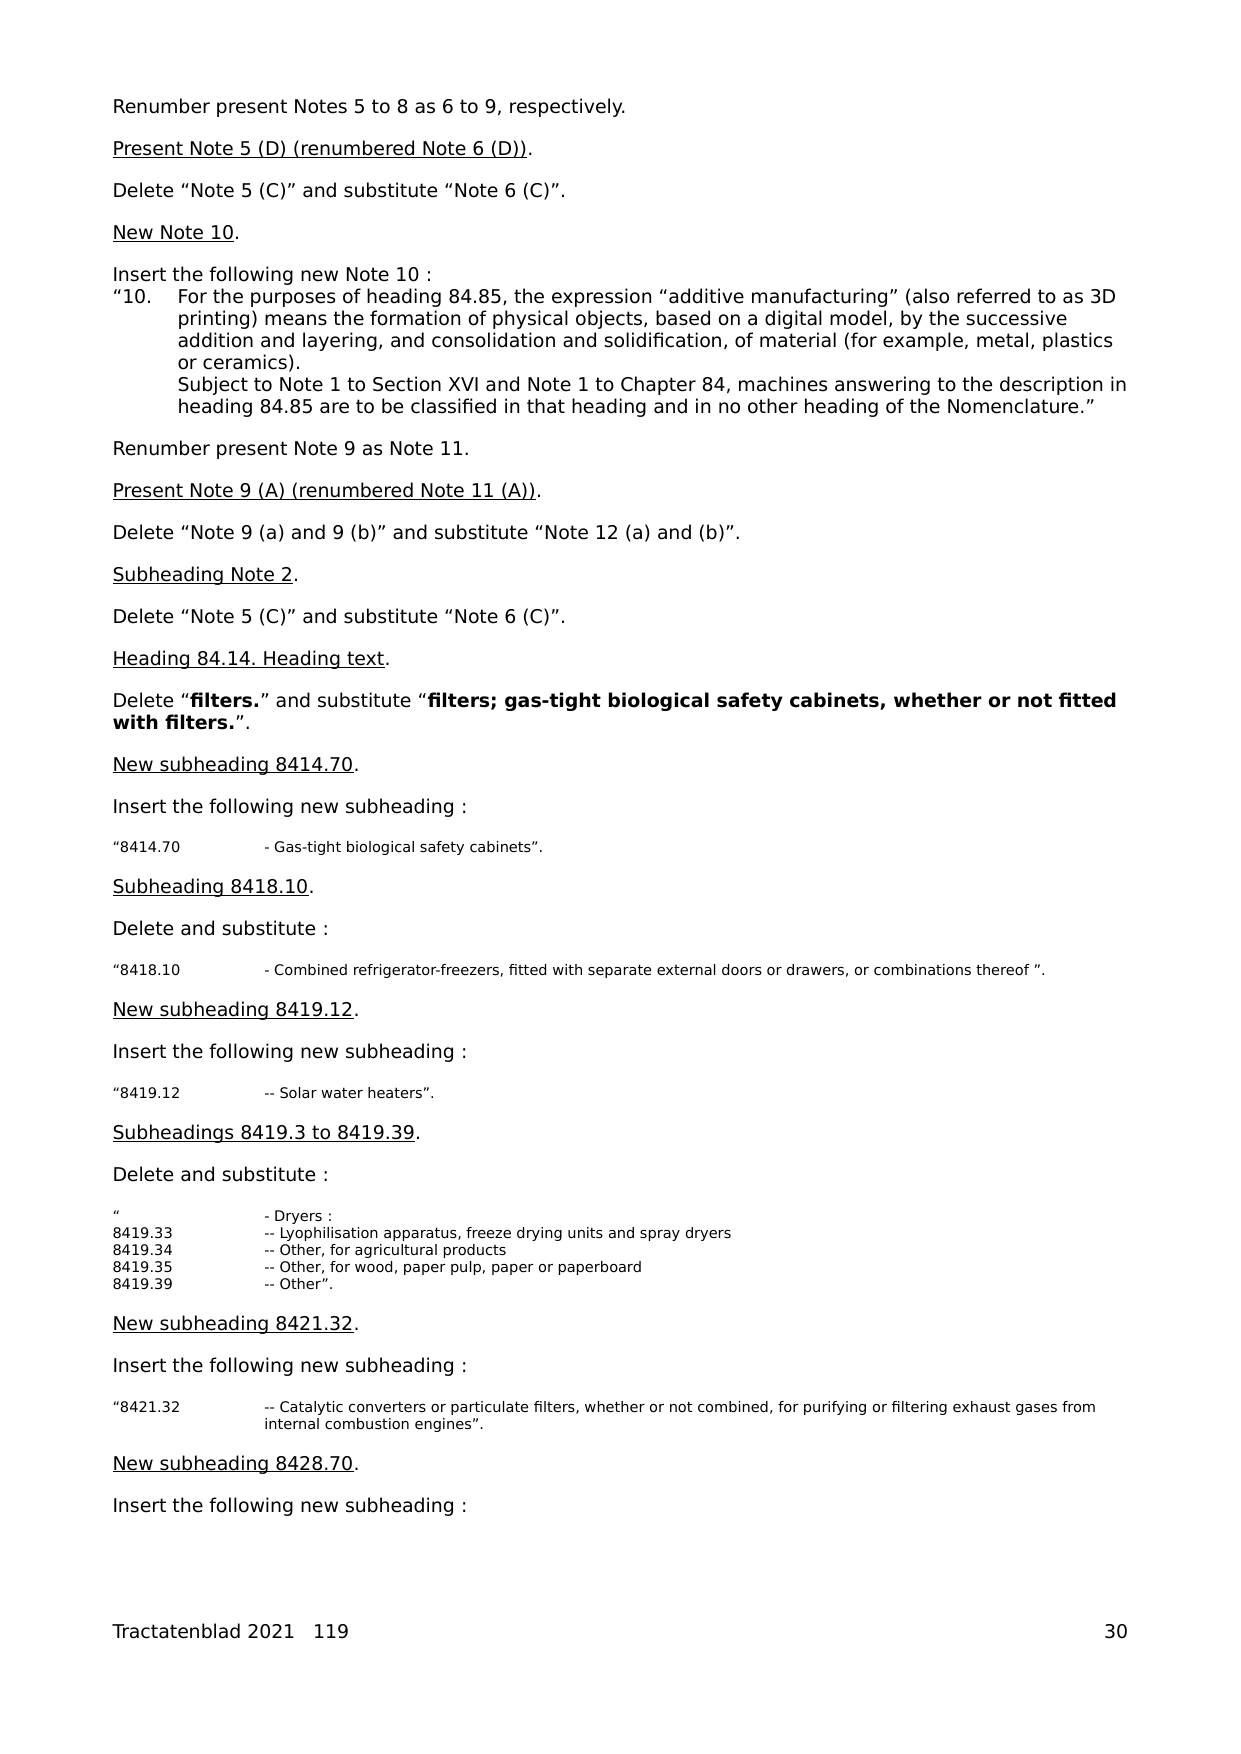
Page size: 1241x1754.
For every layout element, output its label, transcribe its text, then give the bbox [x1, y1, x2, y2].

text Insert the following new subheading : [112, 1494, 1128, 1516]
text Insert the following new subheading : [112, 1355, 1128, 1377]
text New subheading 8419.12. [112, 999, 1128, 1021]
text Delete “Note 9 (a) and 9 (b)” and substitute “Note 12 (a) and (b)”. [112, 522, 1128, 544]
text Insert the following new Note 10 : [112, 264, 1128, 286]
text New subheading 8428.70. [112, 1452, 1128, 1474]
text Subject to Note 1 to Section XVI and Note 1 to Chapter 84, machines answering to the description in heading 84.85 are to be classified in that heading and in no other heading of the Nomenclature.” [177, 374, 1128, 418]
table_cell 8419.34 [112, 1242, 258, 1259]
text Insert the following new subheading : [112, 1041, 1128, 1063]
table_cell -- Other, for wood, paper pulp, paper or paperboard [258, 1259, 1128, 1276]
table_header -- Solar water heaters”. [258, 1085, 1128, 1102]
table_header “8421.32 [112, 1399, 258, 1432]
text Heading 84.14. Heading text. [112, 648, 1128, 669]
table_cell 8419.33 [112, 1225, 258, 1242]
table_cell 8419.35 [112, 1259, 258, 1276]
table_header -- Catalytic converters or particulate filters, whether or not combined, for purifying or filtering exhaust gases from internal combustion engines”. [258, 1399, 1128, 1432]
table_header - Combined refrigerator-freezers, fitted with separate external doors or drawers, or combinations thereof ”. [258, 962, 1128, 979]
text New Note 10. [112, 222, 1128, 244]
table_header - Dryers : [258, 1208, 1128, 1225]
text Delete and substitute : [112, 918, 1128, 940]
text “10. For the purposes of heading 84.85, the expression “additive manufacturing” (also referred to as 3D printing) means the formation of physical objects, based on a digital model, by the successive addition and layering, and consolidation and solidification, of material (for example, metal, plastics or ceramics). [112, 286, 1128, 374]
table_header “ [112, 1208, 258, 1225]
text Delete and substitute : [112, 1164, 1128, 1186]
text New subheading 8421.32. [112, 1313, 1128, 1335]
table_header - Gas-tight biological safety cabinets”. [258, 839, 1128, 856]
text Insert the following new subheading : [112, 796, 1128, 817]
text Delete “Note 5 (C)” and substitute “Note 6 (C)”. [112, 180, 1128, 202]
table_header “8418.10 [112, 962, 258, 979]
table_cell 8419.39 [112, 1276, 258, 1293]
text Present Note 9 (A) (renumbered Note 11 (A)). [112, 480, 1128, 502]
table_cell -- Other, for agricultural products [258, 1242, 1128, 1259]
text Subheadings 8419.3 to 8419.39. [112, 1122, 1128, 1144]
table_cell -- Other”. [258, 1276, 1128, 1293]
text New subheading 8414.70. [112, 753, 1128, 776]
text Delete “filters.” and substitute “filters; gas-tight biological safety cabinets, whether or not fitted with filters.”. [112, 689, 1128, 733]
text Renumber present Notes 5 to 8 as 6 to 9, respectively. [112, 96, 1128, 118]
text Present Note 5 (D) (renumbered Note 6 (D)). [112, 138, 1128, 160]
table_header “8414.70 [112, 839, 258, 856]
text Delete “Note 5 (C)” and substitute “Note 6 (C)”. [112, 606, 1128, 628]
text Subheading 8418.10. [112, 876, 1128, 898]
text Renumber present Note 9 as Note 11. [112, 438, 1128, 460]
text Subheading Note 2. [112, 564, 1128, 586]
table_header “8419.12 [112, 1085, 258, 1102]
table_cell -- Lyophilisation apparatus, freeze drying units and spray dryers [258, 1225, 1128, 1242]
